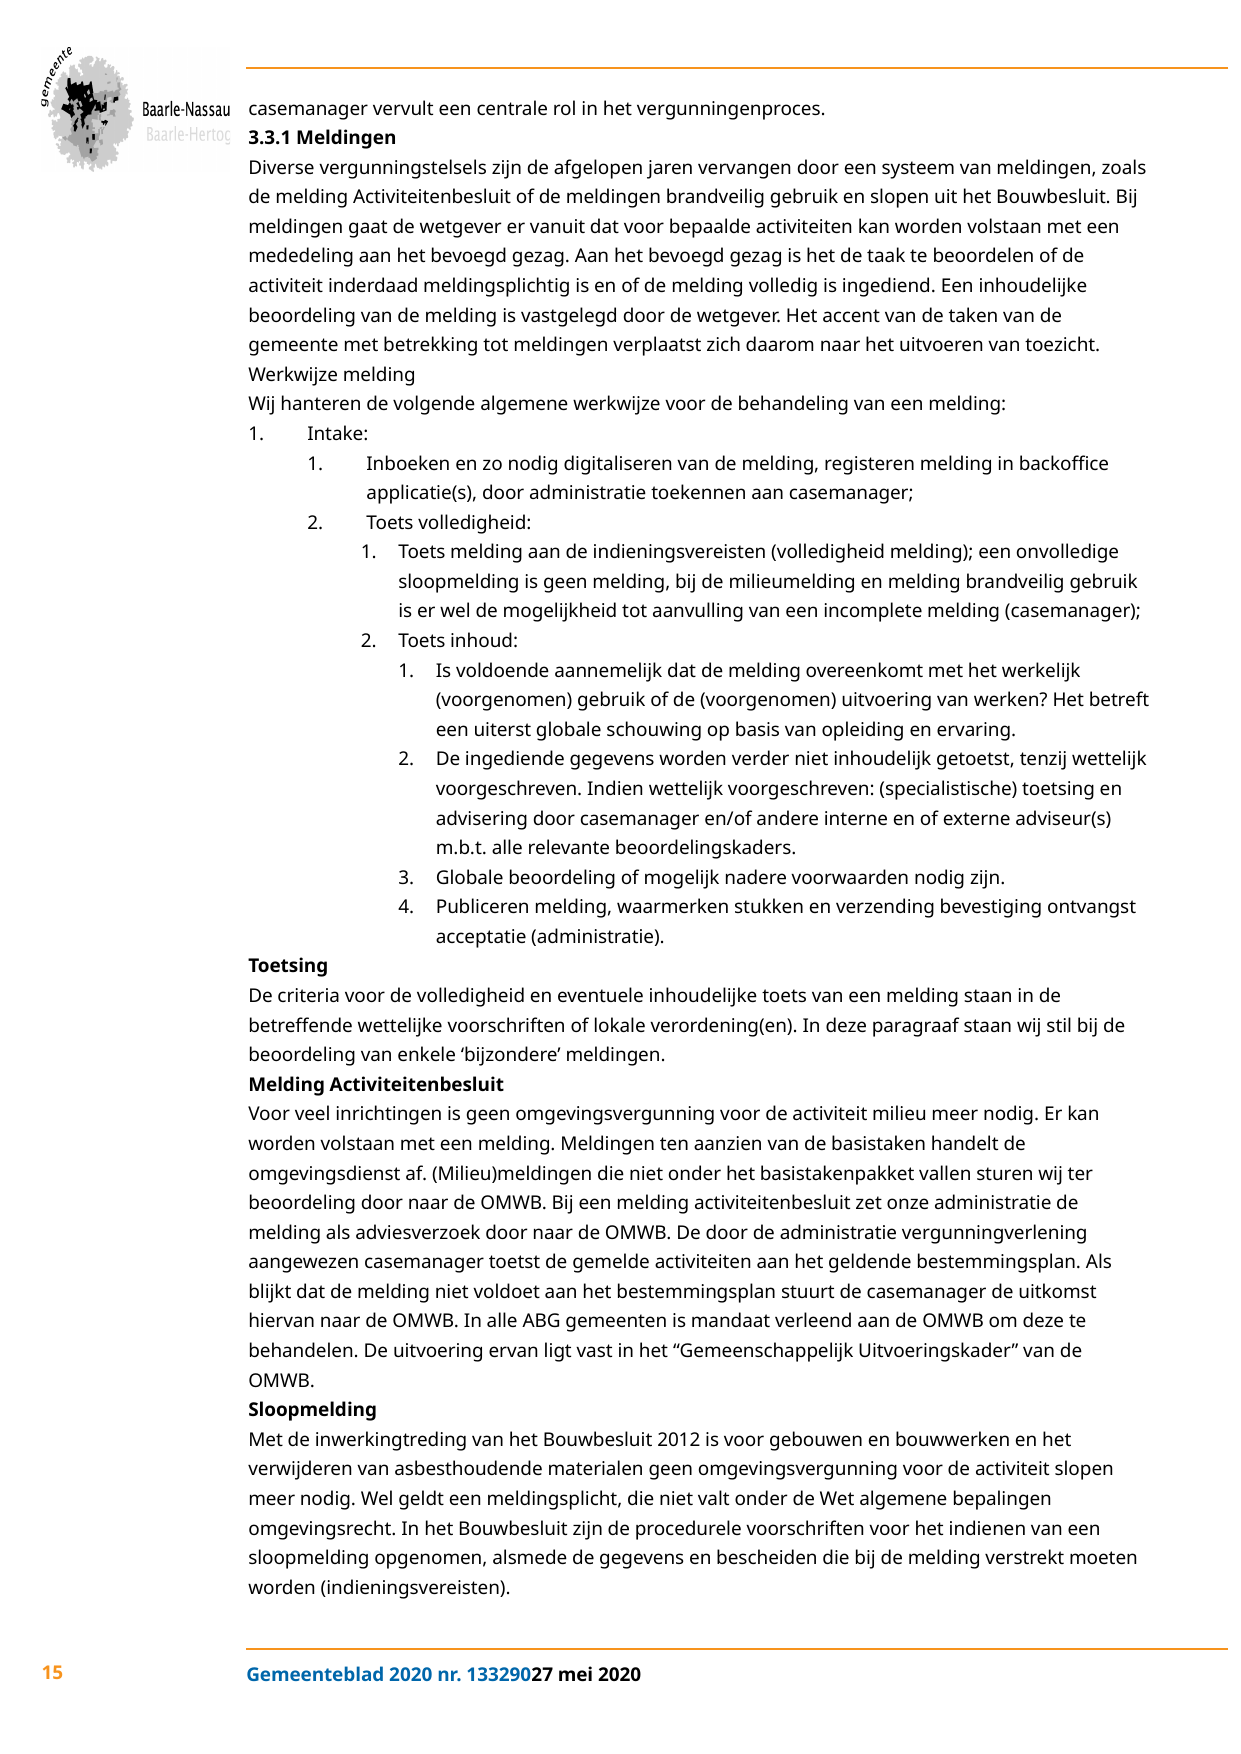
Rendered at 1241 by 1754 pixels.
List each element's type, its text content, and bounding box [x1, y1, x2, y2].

list Inboeken en zo nodig digitaliseren van de melding, registeren melding in backoffice applicatie(s), door administratie toekennen aan casemanager; [307, 450, 1152, 505]
list Toets volledigheid: [307, 509, 1152, 535]
text Sloopmelding [248, 1396, 1152, 1422]
list Is voldoende aannemelijk dat de melding overeenkomt met het werkelijk (voorgenomen) gebruik of de (voorgenomen) uitvoering van werken? Het betreft een uiterst globale schouwing op basis van opleiding en ervaring. [398, 657, 1152, 742]
text Toetsing [248, 953, 1152, 978]
text 3.3.1 Meldingen [248, 124, 1152, 150]
list Toets inhoud: [361, 627, 1152, 653]
text Wij hanteren de volgende algemene werkwijze voor de behandeling van een melding: [248, 391, 1152, 416]
list Globale beoordeling of mogelijk nadere voorwaarden nodig zijn. [398, 864, 1152, 890]
list Intake: [248, 420, 1152, 446]
text Met de inwerkingtreding van het Bouwbesluit 2012 is voor gebouwen en bouwwerken en het verwijderen van asbesthoudende materialen geen omgevingsvergunning voor de activiteit slopen meer nodig. Wel geldt een meldingsplicht, die niet valt onder de Wet algemene bepalingen omgevingsrecht. In het Bouwbesluit zijn de procedurele voorschriften voor het indienen van een sloopmelding opgenomen, alsmede de gegevens en bescheiden die bij de melding verstrekt moeten worden (indieningsvereisten). [248, 1426, 1152, 1600]
text Werkwijze melding [248, 361, 1152, 387]
text Voor veel inrichtingen is geen omgevingsvergunning voor de activiteit milieu meer nodig. Er kan worden volstaan met een melding. Meldingen ten aanzien van de basistaken handelt de omgevingsdienst af. (Milieu)meldingen die niet onder het basistakenpakket vallen sturen wij ter beoordeling door naar de OMWB. Bij een melding activiteitenbesluit zet onze administratie de melding als adviesverzoek door naar de OMWB. De door de administratie vergunningverlening aangewezen casemanager toetst de gemelde activiteiten aan het geldende bestemmingsplan. Als blijkt dat de melding niet voldoet aan het bestemmingsplan stuurt de casemanager de uitkomst hiervan naar de OMWB. In alle ABG gemeenten is mandaat verleend aan de OMWB om deze te behandelen. De uitvoering ervan ligt vast in het “Gemeenschappelijk Uitvoeringskader” van de OMWB. [248, 1101, 1152, 1393]
text Melding Activiteitenbesluit [248, 1071, 1152, 1097]
list Publiceren melding, waarmerken stukken en verzending bevestiging ontvangst acceptatie (administratie). [398, 893, 1152, 949]
picture [41, 47, 231, 172]
text Diverse vergunningstelsels zijn de afgelopen jaren vervangen door een systeem van meldingen, zoals de melding Activiteitenbesluit of de meldingen brandveilig gebruik en slopen uit het Bouwbesluit. Bij meldingen gaat de wetgever er vanuit dat voor bepaalde activiteiten kan worden volstaan met een mededeling aan het bevoegd gezag. Aan het bevoegd gezag is het de taak te beoordelen of de activiteit inderdaad meldingsplichtig is en of de melding volledig is ingediend. Een inhoudelijke beoordeling van de melding is vastgelegd door de wetgever. Het accent van de taken van de gemeente met betrekking tot meldingen verplaatst zich daarom naar het uitvoeren van toezicht. [248, 154, 1152, 357]
list De ingediende gegevens worden verder niet inhoudelijk getoetst, tenzij wettelijk voorgeschreven. Indien wettelijk voorgeschreven: (specialistische) toetsing en advisering door casemanager en/of andere interne en of externe adviseur(s) m.b.t. alle relevante beoordelingskaders. [398, 746, 1152, 860]
text casemanager vervult een centrale rol in het vergunningenproces. [248, 95, 1152, 121]
text De criteria voor de volledigheid en eventuele inhoudelijke toets van een melding staan in de betreffende wettelijke voorschriften of lokale verordening(en). In deze paragraaf staan wij stil bij de beoordeling van enkele ‘bijzondere’ meldingen. [248, 982, 1152, 1067]
list Toets melding aan de indieningsvereisten (volledigheid melding); een onvolledige sloopmelding is geen melding, bij de milieumelding en melding brandveilig gebruik is er wel de mogelijkheid tot aanvulling van een incomplete melding (casemanager); [361, 538, 1152, 623]
